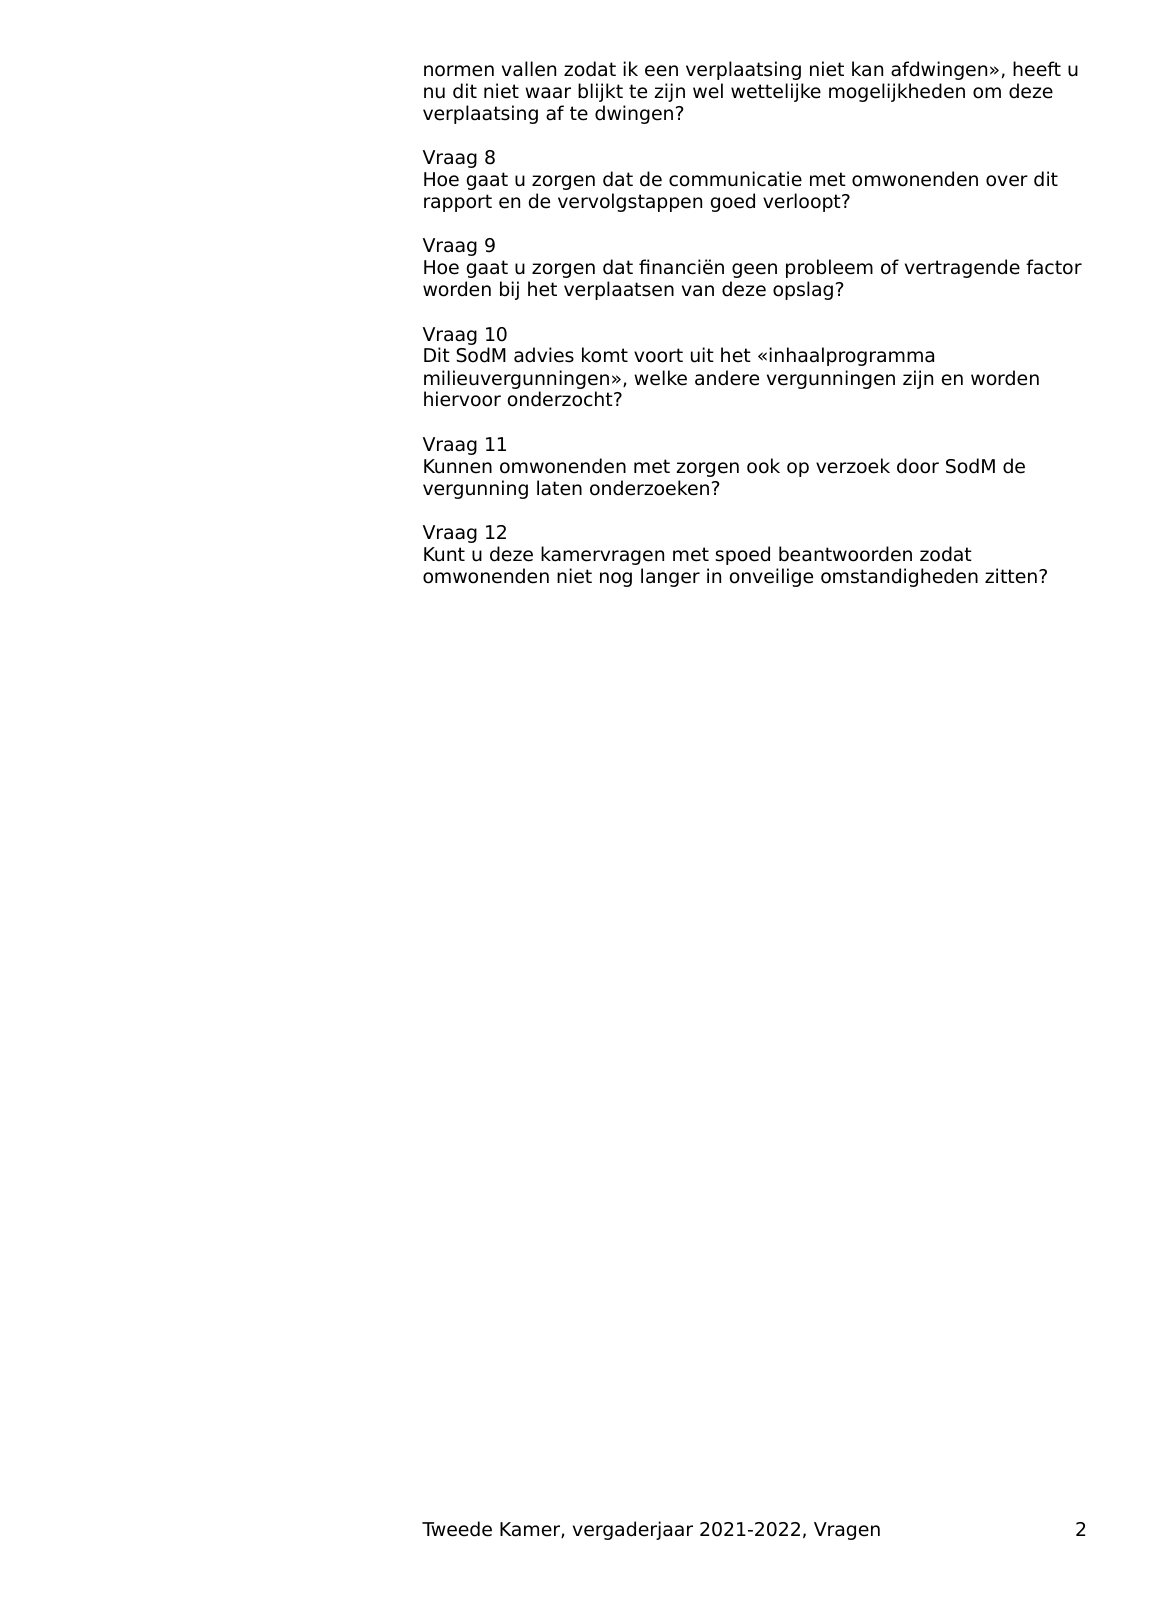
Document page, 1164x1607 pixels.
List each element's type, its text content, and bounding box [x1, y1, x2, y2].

text normen vallen zodat ik een verplaatsing niet kan afdwingen», heeft u nu dit niet waar blijkt te zijn wel wettelijke mogelijkheden om deze verplaatsing af te dwingen? [422, 59, 1087, 125]
text Vraag 11 [422, 433, 1087, 456]
text Vraag 10 [422, 323, 1087, 345]
text Kunt u deze kamervragen met spoed beantwoorden zodat omwonenden niet nog langer in onveilige omstandigheden zitten? [422, 544, 1087, 588]
text Hoe gaat u zorgen dat de communicatie met omwonenden over dit rapport en de vervolgstappen goed verloopt? [422, 169, 1087, 213]
text Kunnen omwonenden met zorgen ook op verzoek door SodM de vergunning laten onderzoeken? [422, 456, 1087, 499]
text Vraag 8 [422, 147, 1087, 169]
text Dit SodM advies komt voort uit het «inhaalprogramma milieuvergunningen», welke andere vergunningen zijn en worden hiervoor onderzocht? [422, 345, 1087, 411]
text Vraag 9 [422, 235, 1087, 257]
text Hoe gaat u zorgen dat financiën geen probleem of vertragende factor worden bij het verplaatsen van deze opslag? [422, 257, 1087, 301]
text Vraag 12 [422, 522, 1087, 544]
